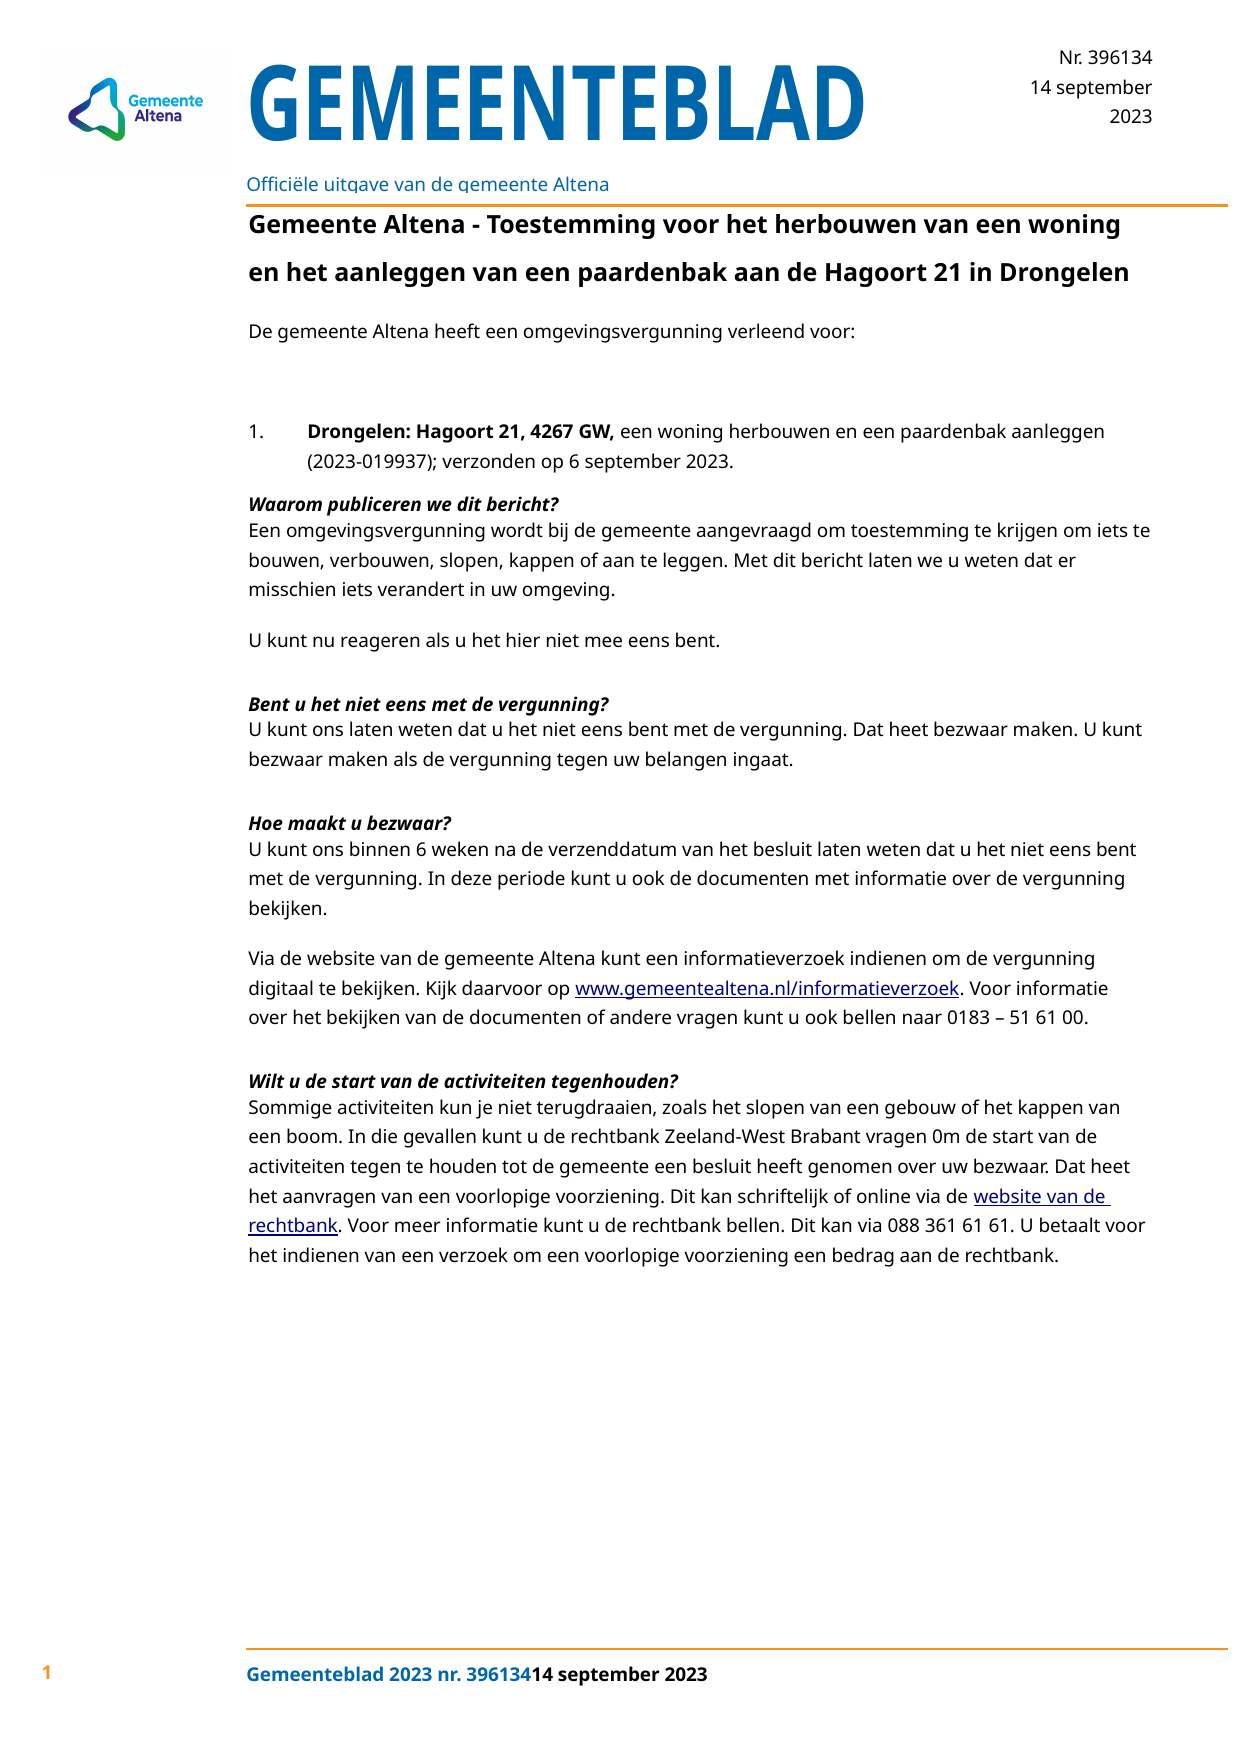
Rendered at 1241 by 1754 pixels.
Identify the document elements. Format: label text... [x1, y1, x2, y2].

text Bent u het niet eens met de vergunning? [248, 691, 1152, 716]
list Drongelen: Hagoort 21, 4267 GW, een woning herbouwen en een paardenbak aanleggen (2023-019937); verzonden op 6 september 2023. [248, 419, 1152, 474]
picture [41, 47, 231, 172]
text U kunt ons binnen 6 weken na de verzenddatum van het besluit laten weten dat u het niet eens bent met de vergunning. In deze periode kunt u ook de documenten met informatie over de vergunning bekijken. [248, 836, 1152, 921]
text Wilt u de start van de activiteiten tegenhouden? [248, 1068, 1152, 1094]
text Sommige activiteiten kun je niet terugdraaien, zoals het slopen van een gebouw of het kappen van een boom. In die gevallen kunt u de rechtbank Zeeland-West Brabant vragen 0m de start van de activiteiten tegen te houden tot de gemeente een besluit heeft genomen over uw bezwaar. Dat heet het aanvragen van een voorlopige voorziening. Dit kan schriftelijk of online via de website van de rechtbank. Voor meer informatie kunt u de rechtbank bellen. Dit kan via 088 361 61 61. U betaalt voor het indienen van een verzoek om een voorlopige voorziening een bedrag aan de rechtbank. [248, 1094, 1152, 1268]
text Via de website van de gemeente Altena kunt een informatieverzoek indienen om de vergunning digitaal te bekijken. Kijk daarvoor op www.gemeentealtena.nl/informatieverzoek. Voor informatie over het bekijken van de documenten of andere vragen kunt u ook bellen naar 0183 – 51 61 00. [248, 945, 1152, 1030]
text U kunt ons laten weten dat u het niet eens bent met de vergunning. Dat heet bezwaar maken. U kunt bezwaar maken als de vergunning tegen uw belangen ingaat. [248, 716, 1152, 772]
text U kunt nu reageren als u het hier niet mee eens bent. [248, 627, 1152, 652]
text Hoe maakt u bezwaar? [248, 810, 1152, 836]
text De gemeente Altena heeft een omgevingsvergunning verleend voor: [248, 318, 1152, 344]
text Een omgevingsvergunning wordt bij de gemeente aangevraagd om toestemming te krijgen om iets te bouwen, verbouwen, slopen, kappen of aan te leggen. Met dit bericht laten we u weten dat er misschien iets verandert in uw omgeving. [248, 517, 1152, 602]
text Waarom publiceren we dit bericht? [248, 491, 1152, 517]
text Gemeente Altena - Toestemming voor het herbouwen van een woning en het aanleggen van een paardenbak aan de Hagoort 21 in Drongelen [248, 207, 1152, 288]
